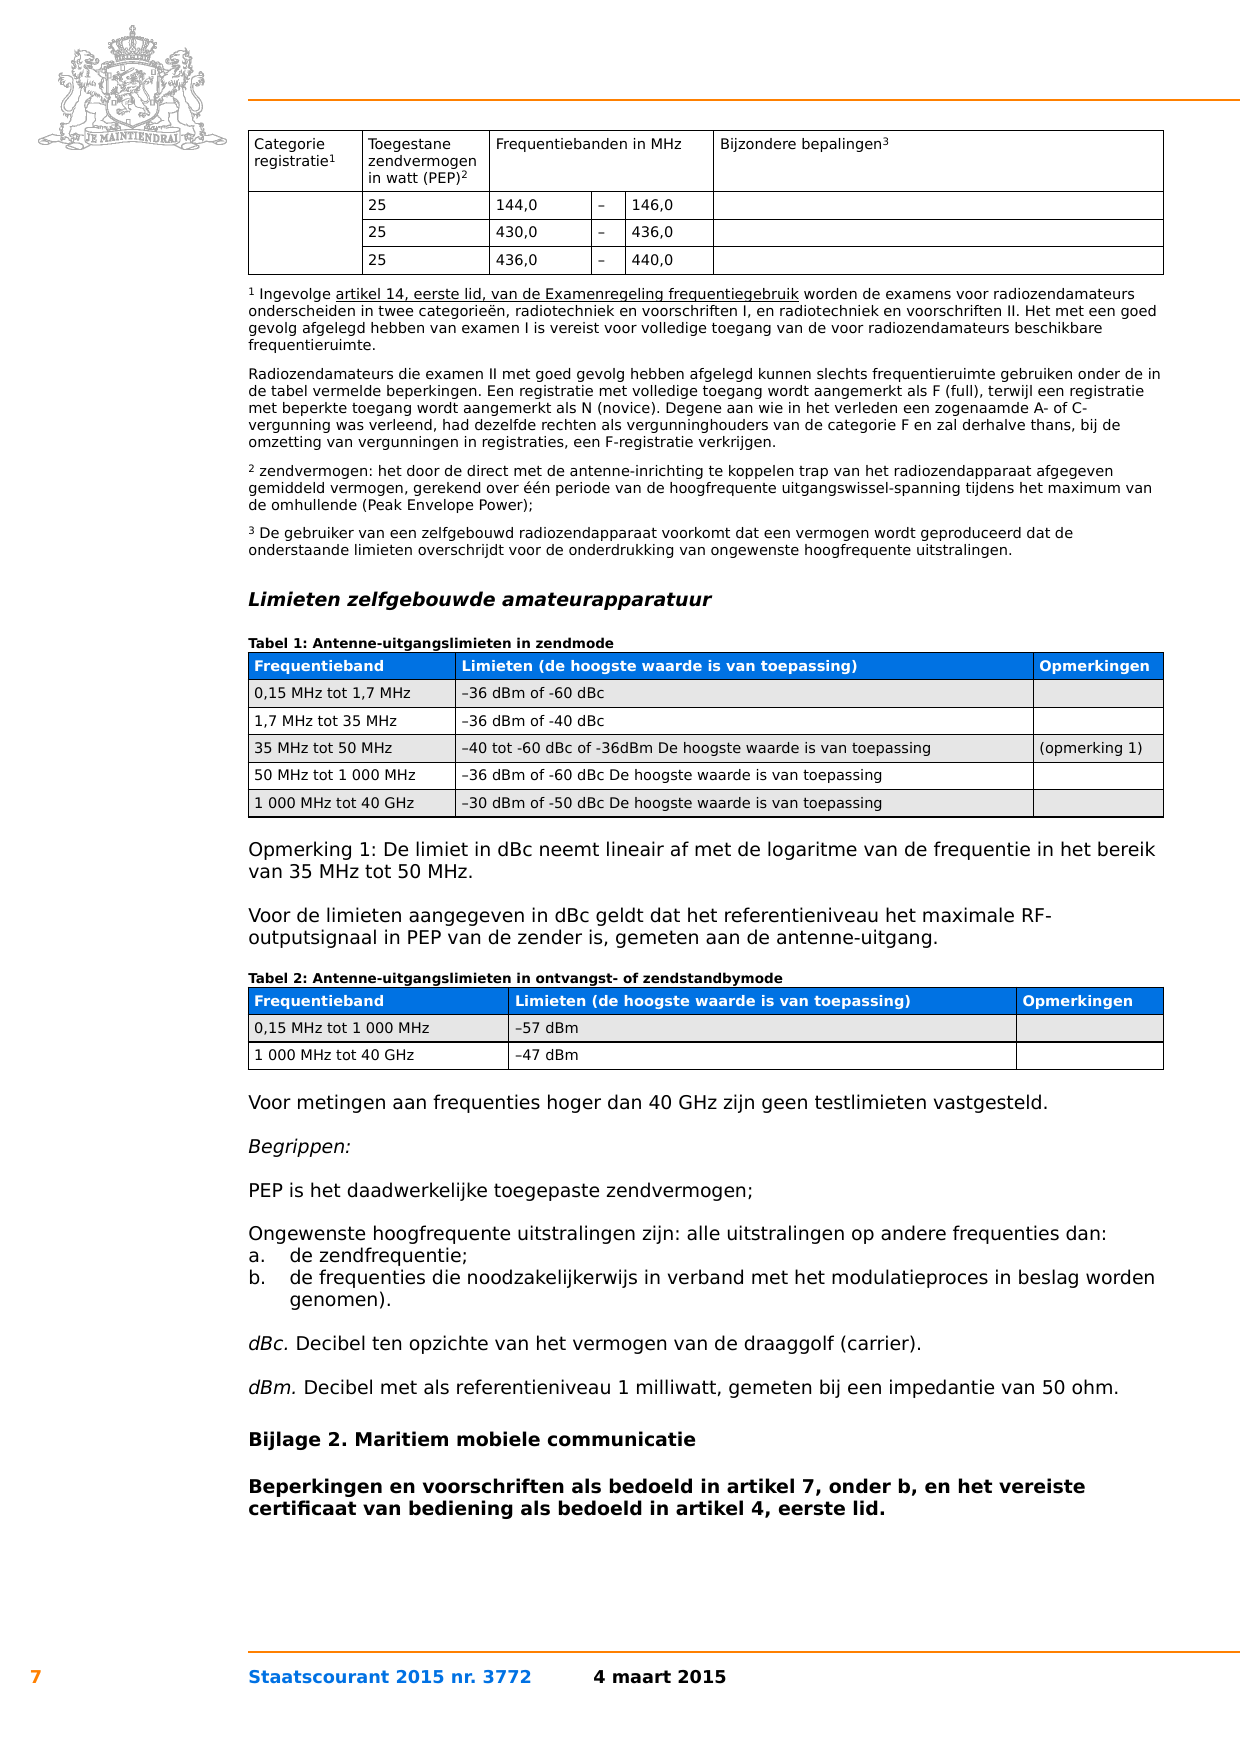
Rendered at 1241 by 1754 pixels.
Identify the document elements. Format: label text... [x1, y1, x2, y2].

table_cell –36 dBm of -60 dBc [456, 680, 1033, 707]
table_header Frequentiebanden in MHz [490, 131, 713, 191]
text a. de zendfrequentie; [248, 1245, 1163, 1267]
table_cell [1034, 763, 1163, 789]
table_cell 35 MHz tot 50 MHz [249, 735, 455, 762]
table_cell –30 dBm of -50 dBc De hoogste waarde is van toepassing [456, 790, 1033, 816]
text dBc. Decibel ten opzichte van het vermogen van de draaggolf (carrier). [248, 1333, 1163, 1355]
table_cell [1034, 708, 1163, 734]
table_cell 1 Ingevolge artikel 14, eerste lid, van de Examenregeling frequentiegebruik worden de examens voor radiozendamateurs onderscheiden in twee categorieën, radiotechniek en voorschriften I, en radiotechniek en voorschriften II. Het met een goed gevolg afgelegd hebben van examen I is vereist voor volledige toegang van de voor radiozendamateurs beschikbare frequentieruimte. Radiozendamateurs die examen II met goed gevolg hebben afgelegd kunnen slechts frequentieruimte gebruiken onder de in de tabel vermelde beperkingen. Een registratie met volledige toegang wordt aangemerkt als F (full), terwijl een registratie met beperkte toegang wordt aangemerkt als N (novice). Degene aan wie in het verleden een zogenaamde A- of C-vergunning was verleend, had dezelfde rechten als vergunninghouders van de categorie F en zal derhalve thans, bij de omzetting van vergunningen in registraties, een F-registratie verkrijgen. 2 zendvermogen: het door de direct met de antenne-inrichting te koppelen trap van het radiozendapparaat afgegeven gemiddeld vermogen, gerekend over één periode van de hoogfrequente uitgangswissel-spanning tijdens het maximum van de omhullende (Peak Envelope Power); 3 De gebruiker van een zelfgebouwd radiozendapparaat voorkomt dat een vermogen wordt geproduceerd dat de onderstaande limieten overschrijdt voor de onderdrukking van ongewenste hoogfrequente uitstralingen. [248, 275, 1163, 559]
table_cell [714, 247, 1163, 273]
table_cell 1,7 MHz tot 35 MHz [249, 708, 455, 734]
table_cell 146,0 [626, 192, 713, 219]
table_cell 440,0 [626, 247, 713, 273]
table_cell 436,0 [626, 220, 713, 246]
table_cell Frequentieband [249, 653, 455, 679]
table_cell 0,15 MHz tot 1,7 MHz [249, 680, 455, 707]
table_cell [249, 192, 362, 273]
table_cell Opmerkingen [1034, 653, 1163, 679]
table_cell [1017, 1043, 1163, 1069]
table_cell Limieten (de hoogste waarde is van toepassing) [456, 653, 1033, 679]
text Ongewenste hoogfrequente uitstralingen zijn: alle uitstralingen op andere frequenties dan: [248, 1223, 1163, 1245]
table_cell – [592, 192, 625, 219]
text b. de frequenties die noodzakelijkerwijs in verband met het modulatieproces in beslag worden genomen). [248, 1267, 1163, 1311]
table_cell 430,0 [490, 220, 591, 246]
text Voor de limieten aangegeven in dBc geldt dat het referentieniveau het maximale RF-outputsignaal in PEP van de zender is, gemeten aan de antenne-uitgang. [248, 905, 1163, 949]
table_cell –36 dBm of -60 dBc De hoogste waarde is van toepassing [456, 763, 1033, 789]
text Beperkingen en voorschriften als bedoeld in artikel 7, onder b, en het vereiste certificaat van bediening als bedoeld in artikel 4, eerste lid. [248, 1476, 1163, 1520]
table_cell [714, 220, 1163, 246]
table_cell 1 000 MHz tot 40 GHz [249, 1043, 508, 1069]
table_cell (opmerking 1) [1034, 735, 1163, 762]
table_cell Limieten (de hoogste waarde is van toepassing) [509, 988, 1016, 1014]
text PEP is het daadwerkelijke toegepaste zendvermogen; [248, 1179, 1163, 1201]
table_cell [714, 192, 1163, 219]
picture [38, 25, 227, 150]
table_cell 25 [363, 247, 489, 273]
text Opmerking 1: De limiet in dBc neemt lineair af met de logaritme van de frequentie in het bereik van 35 MHz tot 50 MHz. [248, 839, 1163, 883]
table_cell –47 dBm [509, 1043, 1016, 1069]
table_header Tabel 2: Antenne-uitgangslimieten in ontvangst- of zendstandbymode [248, 971, 1163, 987]
table_cell 144,0 [490, 192, 591, 219]
table_cell 0,15 MHz tot 1 000 MHz [249, 1015, 508, 1041]
table_cell [1017, 1015, 1163, 1041]
subtitle Limieten zelfgebouwde amateurapparatuur [248, 589, 1163, 611]
text Begrippen: [248, 1136, 1163, 1158]
table_cell Frequentieband [249, 988, 508, 1014]
table_header Tabel 1: Antenne-uitgangslimieten in zendmode [248, 636, 1163, 652]
table_cell –57 dBm [509, 1015, 1016, 1041]
table_cell Opmerkingen [1017, 988, 1163, 1014]
table_header Categorie registratie1 [249, 131, 362, 191]
table_cell –36 dBm of -40 dBc [456, 708, 1033, 734]
table_cell 25 [363, 220, 489, 246]
subtitle Bijlage 2. Maritiem mobiele communicatie [248, 1429, 1163, 1451]
table_cell – [592, 220, 625, 246]
text dBm. Decibel met als referentieniveau 1 milliwatt, gemeten bij een impedantie van 50 ohm. [248, 1377, 1163, 1399]
table_cell 25 [363, 192, 489, 219]
table_cell [1034, 790, 1163, 816]
table_cell [1034, 680, 1163, 707]
table_header Toegestane zendvermogen in watt (PEP)2 [363, 131, 489, 191]
table_cell – [592, 247, 625, 273]
table_cell 1 000 MHz tot 40 GHz [249, 790, 455, 816]
table_cell –40 tot -60 dBc of -36dBm De hoogste waarde is van toepassing [456, 735, 1033, 762]
table_cell 50 MHz tot 1 000 MHz [249, 763, 455, 789]
table_cell 436,0 [490, 247, 591, 273]
table_header Bijzondere bepalingen3 [714, 131, 1163, 191]
text Voor metingen aan frequenties hoger dan 40 GHz zijn geen testlimieten vastgesteld. [248, 1092, 1163, 1114]
